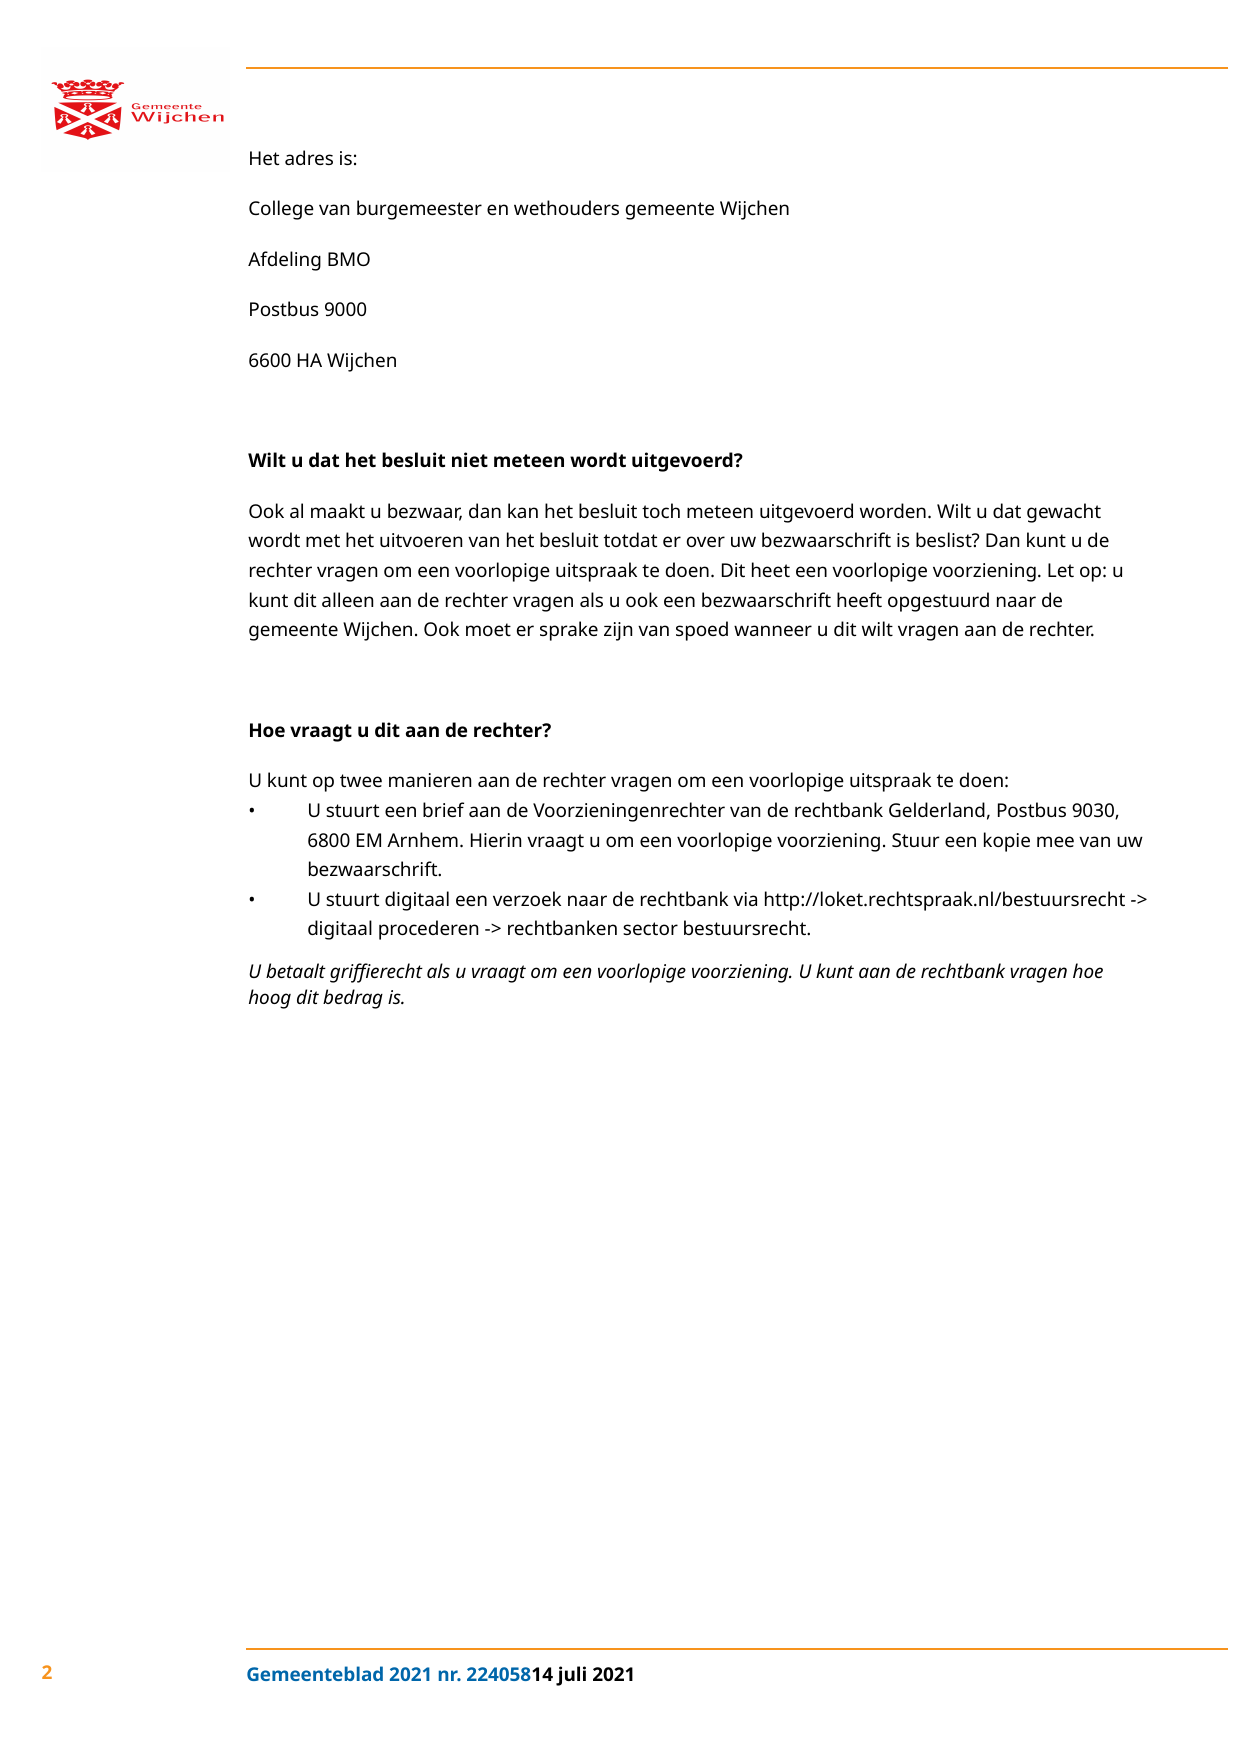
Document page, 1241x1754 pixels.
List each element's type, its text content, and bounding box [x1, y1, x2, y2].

text Wilt u dat het besluit niet meteen wordt uitgevoerd? [248, 448, 1152, 473]
text Hoe vraagt u dit aan de rechter? [248, 717, 1152, 743]
text Afdeling BMO [248, 246, 1152, 272]
text Het adres is: [248, 145, 1152, 171]
picture [41, 47, 231, 172]
text U kunt op twee manieren aan de rechter vragen om een voorlopige uitspraak te doen: [248, 768, 1152, 793]
text U betaalt griffierecht als u vraagt om een voorlopige voorziening. U kunt aan de rechtbank vragen hoe hoog dit bedrag is. [248, 959, 1152, 1010]
text Ook al maakt u bezwaar, dan kan het besluit toch meteen uitgevoerd worden. Wilt u dat gewacht wordt met het uitvoeren van het besluit totdat er over uw bezwaarschrift is beslist? Dan kunt u de rechter vragen om een voorlopige uitspraak te doen. Dit heet een voorlopige voorziening. Let op: u kunt dit alleen aan de rechter vragen als u ook een bezwaarschrift heeft opgestuurd naar de gemeente Wijchen. Ook moet er sprake zijn van spoed wanneer u dit wilt vragen aan de rechter. [248, 498, 1152, 642]
list U stuurt een brief aan de Voorzieningenrechter van de rechtbank Gelderland, Postbus 9030, 6800 EM Arnhem. Hierin vraagt u om een voorlopige voorziening. Stuur een kopie mee van uw bezwaarschrift. [248, 797, 1152, 882]
text 6600 HA Wijchen [248, 347, 1152, 373]
text College van burgemeester en wethouders gemeente Wijchen [248, 196, 1152, 221]
text Postbus 9000 [248, 296, 1152, 322]
list U stuurt digitaal een verzoek naar de rechtbank via http://loket.rechtspraak.nl/bestuursrecht -> digitaal procederen -> rechtbanken sector bestuursrecht. [248, 886, 1152, 941]
